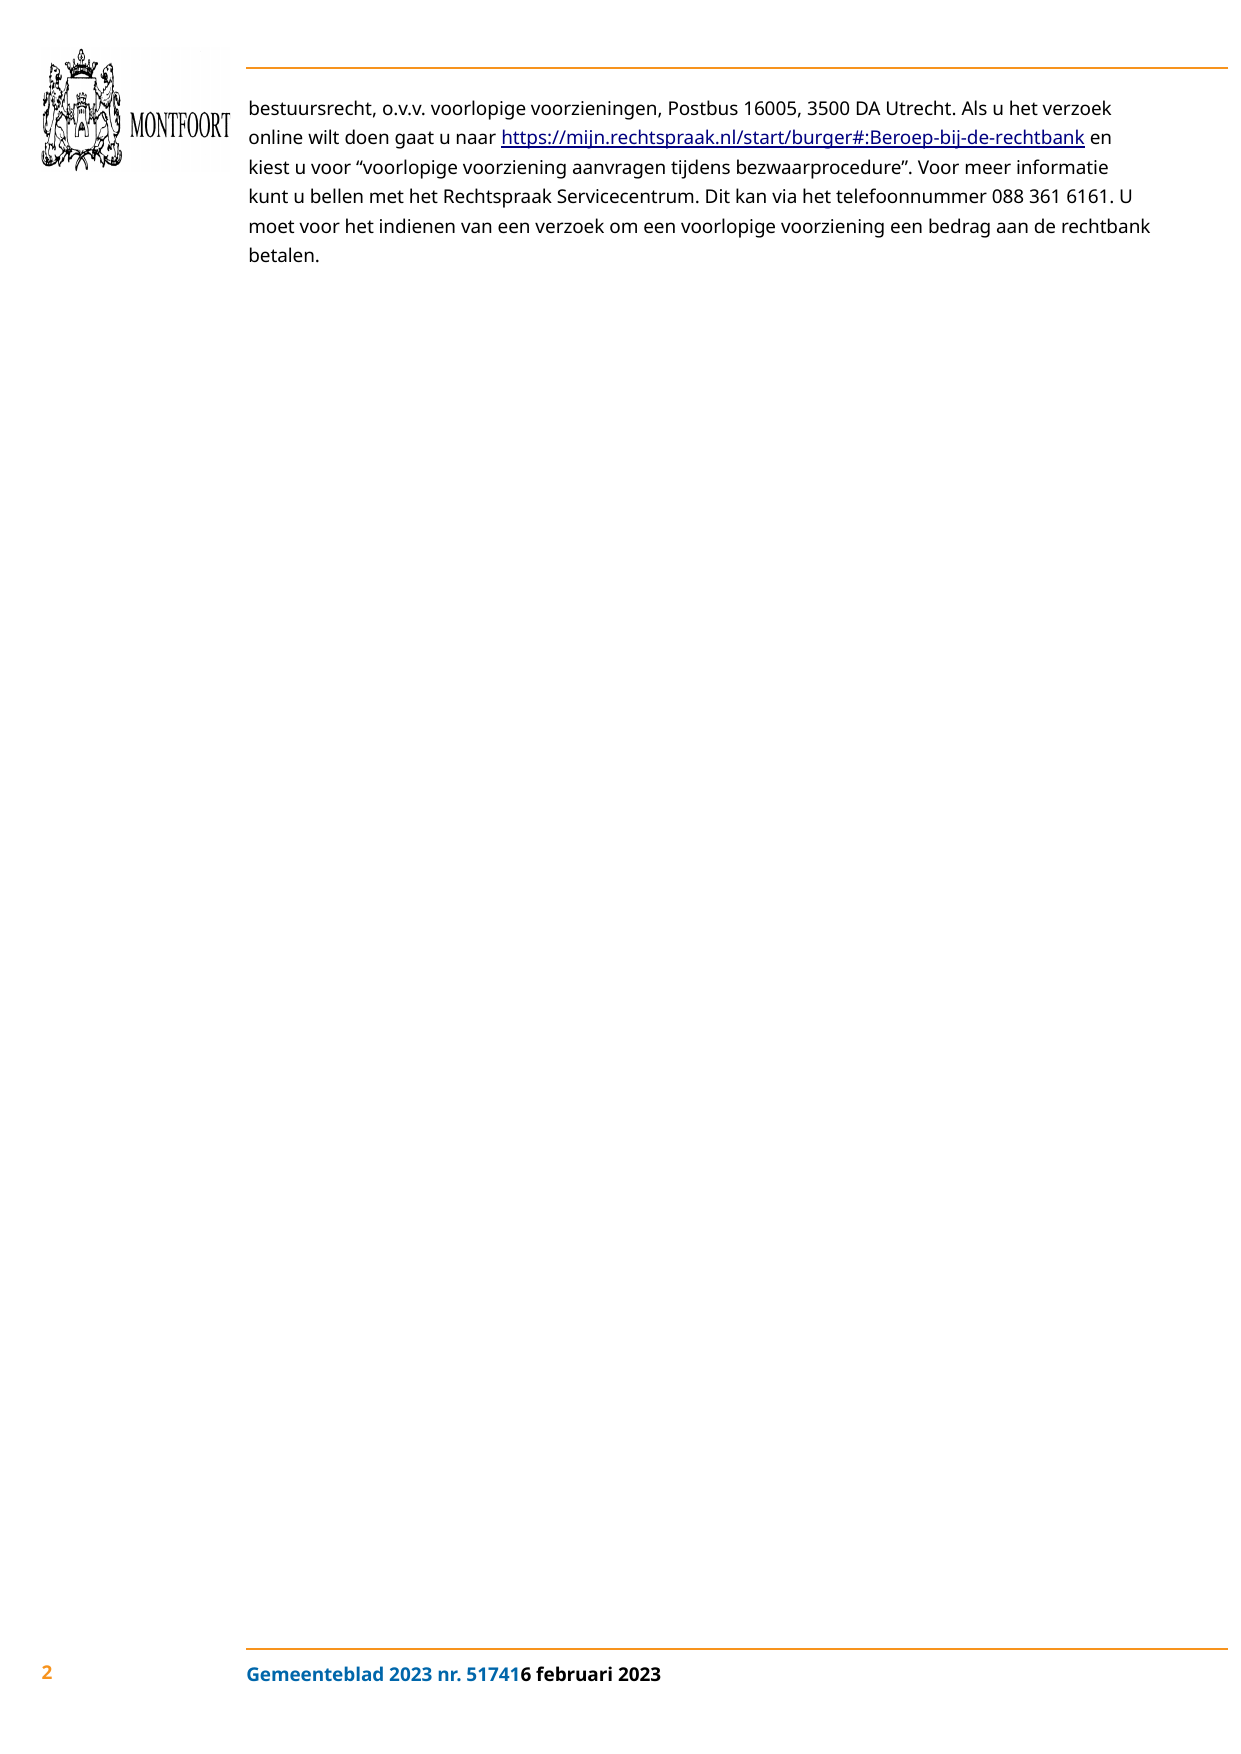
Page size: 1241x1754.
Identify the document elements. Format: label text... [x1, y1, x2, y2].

text bestuursrecht, o.v.v. voorlopige voorzieningen, Postbus 16005, 3500 DA Utrecht. Als u het verzoek online wilt doen gaat u naar https://mijn.rechtspraak.nl/start/burger#:Beroep-bij-de-rechtbank en kiest u voor “voorlopige voorziening aanvragen tijdens bezwaarprocedure”. Voor meer informatie kunt u bellen met het Rechtspraak Servicecentrum. Dit kan via het telefoonnummer 088 361 6161. U moet voor het indienen van een verzoek om een voorlopige voorziening een bedrag aan de rechtbank betalen. [248, 95, 1152, 268]
picture [41, 47, 231, 172]
